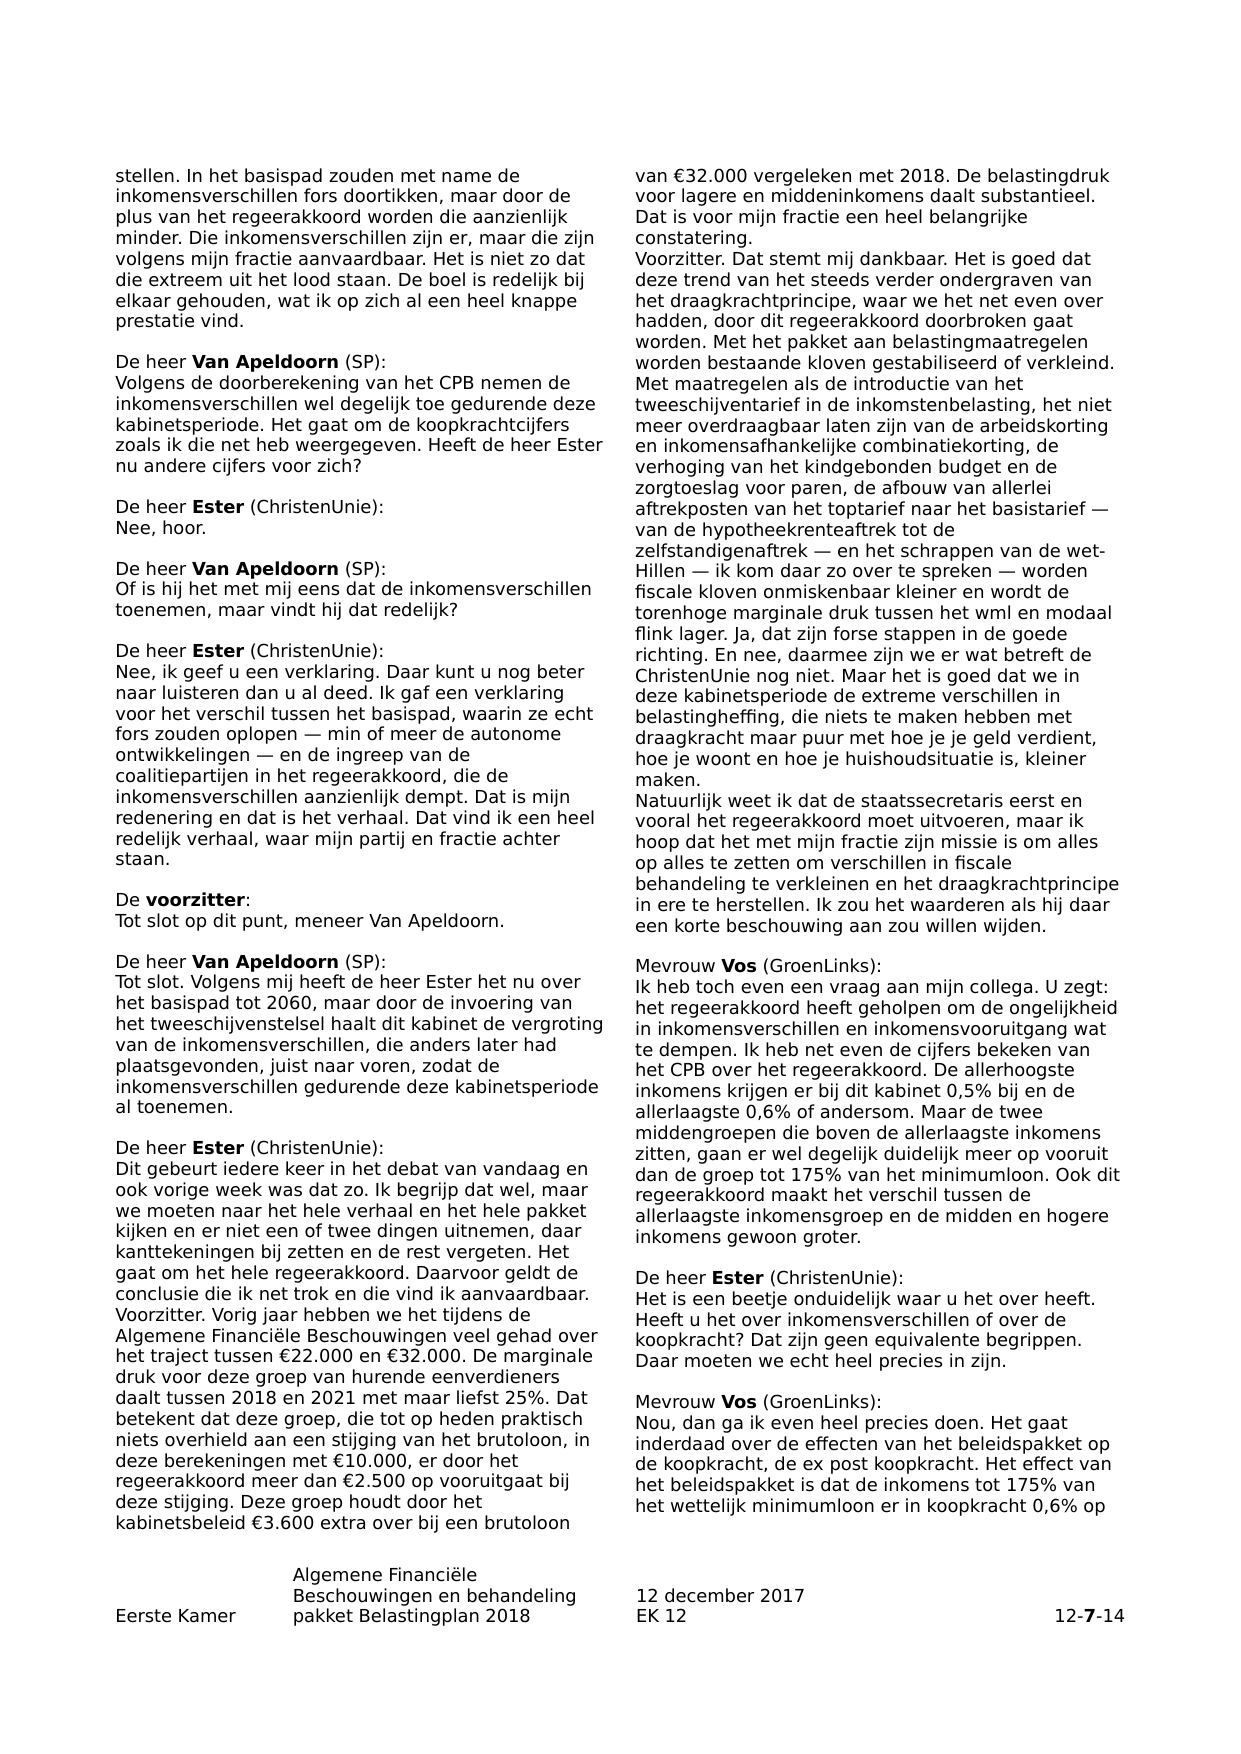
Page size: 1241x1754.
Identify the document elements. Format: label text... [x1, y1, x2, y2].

text De heer Van Apeldoorn (SP): [115, 558, 605, 579]
text De voorzitter: [115, 890, 605, 911]
text De heer Van Apeldoorn (SP): [115, 951, 605, 972]
text Nou, dan ga ik even heel precies doen. Het gaat inderdaad over de effecten van het beleidspakket op de koopkracht, de ex post koopkracht. Het effect van het beleidspakket is dat de inkomens tot 175% van het wettelijk minimumloon er in koopkracht 0,6% op [635, 1412, 1125, 1517]
text Ik heb toch even een vraag aan mijn collega. U zegt: het regeerakkoord heeft geholpen om de ongelijkheid in inkomensverschillen en inkomensvooruitgang wat te dempen. Ik heb net even de cijfers bekeken van het CPB over het regeerakkoord. De allerhoogste inkomens krijgen er bij dit kabinet 0,5% bij en de allerlaagste 0,6% of andersom. Maar de twee middengroepen die boven de allerlaagste inkomens zitten, gaan er wel degelijk duidelijk meer op vooruit dan de groep tot 175% van het minimumloon. Ook dit regeerakkoord maakt het verschil tussen de allerlaagste inkomensgroep en de midden en hogere inkomens gewoon groter. [635, 977, 1125, 1248]
text Voorzitter. Dat stemt mij dankbaar. Het is goed dat deze trend van het steeds verder ondergraven van het draagkrachtprincipe, waar we het net even over hadden, door dit regeerakkoord doorbroken gaat worden. Met het pakket aan belastingmaatregelen worden bestaande kloven gestabiliseerd of verkleind. Met maatregelen als de introductie van het tweeschijventarief in de inkomstenbelasting, het niet meer overdraagbaar laten zijn van de arbeidskorting en inkomensafhankelijke combinatiekorting, de verhoging van het kindgebonden budget en de zorgtoeslag voor paren, de afbouw van allerlei aftrekposten van het toptarief naar het basistarief — van de hypotheekrenteaftrek tot de zelfstandigenaftrek — en het schrappen van de wet-Hillen — ik kom daar zo over te spreken — worden fiscale kloven onmiskenbaar kleiner en wordt de torenhoge marginale druk tussen het wml en modaal flink lager. Ja, dat zijn forse stappen in de goede richting. En nee, daarmee zijn we er wat betreft de ChristenUnie nog niet. Maar het is goed dat we in deze kabinetsperiode de extreme verschillen in belastingheffing, die niets te maken hebben met draagkracht maar puur met hoe je je geld verdient, hoe je woont en hoe je huishoudsituatie is, kleiner maken. [635, 249, 1125, 790]
text De heer Ester (ChristenUnie): [115, 497, 605, 518]
text Voorzitter. Vorig jaar hebben we het tijdens de Algemene Financiële Beschouwingen veel gehad over het traject tussen €22.000 en €32.000. De marginale druk voor deze groep van hurende eenverdieners daalt tussen 2018 en 2021 met maar liefst 25%. Dat betekent dat deze groep, die tot op heden praktisch niets overhield aan een stijging van het brutoloon, in deze berekeningen met €10.000, er door het regeerakkoord meer dan €2.500 op vooruitgaat bij deze stijging. Deze groep houdt door het kabinetsbeleid €3.600 extra over bij een brutoloon [115, 1304, 605, 1534]
text Nee, ik geef u een verklaring. Daar kunt u nog beter naar luisteren dan u al deed. Ik gaf een verklaring voor het verschil tussen het basispad, waarin ze echt fors zouden oplopen — min of meer de autonome ontwikkelingen — en de ingreep van de coalitiepartijen in het regeerakkoord, die de inkomensverschillen aanzienlijk dempt. Dat is mijn redenering en dat is het verhaal. Dat vind ik een heel redelijk verhaal, waar mijn partij en fractie achter staan. [115, 662, 605, 870]
text Dit gebeurt iedere keer in het debat van vandaag en ook vorige week was dat zo. Ik begrijp dat wel, maar we moeten naar het hele verhaal en het hele pakket kijken en er niet een of twee dingen uitnemen, daar kanttekeningen bij zetten en de rest vergeten. Het gaat om het hele regeerakkoord. Daarvoor geldt de conclusie die ik net trok en die vind ik aanvaardbaar. [115, 1159, 605, 1304]
text Het is een beetje onduidelijk waar u het over heeft. Heeft u het over inkomensverschillen of over de koopkracht? Dat zijn geen equivalente begrippen. Daar moeten we echt heel precies in zijn. [635, 1288, 1125, 1372]
text De heer Ester (ChristenUnie): [115, 1138, 605, 1159]
text Natuurlijk weet ik dat de staatssecretaris eerst en vooral het regeerakkoord moet uitvoeren, maar ik hoop dat het met mijn fractie zijn missie is om alles op alles te zetten om verschillen in fiscale behandeling te verkleinen en het draagkrachtprincipe in ere te herstellen. Ik zou het waarderen als hij daar een korte beschouwing aan zou willen wijden. [635, 790, 1125, 936]
text stellen. In het basispad zouden met name de inkomensverschillen fors doortikken, maar door de plus van het regeerakkoord worden die aanzienlijk minder. Die inkomensverschillen zijn er, maar die zijn volgens mijn fractie aanvaardbaar. Het is niet zo dat die extreem uit het lood staan. De boel is redelijk bij elkaar gehouden, wat ik op zich al een heel knappe prestatie vind. [115, 165, 605, 332]
text De heer Ester (ChristenUnie): [635, 1268, 1125, 1288]
text De heer Van Apeldoorn (SP): [115, 352, 605, 373]
text Tot slot. Volgens mij heeft de heer Ester het nu over het basispad tot 2060, maar door de invoering van het tweeschijvenstelsel haalt dit kabinet de vergroting van de inkomensverschillen, die anders later had plaatsgevonden, juist naar voren, zodat de inkomensverschillen gedurende deze kabinetsperiode al toenemen. [115, 972, 605, 1118]
text Mevrouw Vos (GroenLinks): [635, 1392, 1125, 1412]
text Nee, hoor. [115, 518, 605, 538]
text van €32.000 vergeleken met 2018. De belastingdruk voor lagere en middeninkomens daalt substantieel. Dat is voor mijn fractie een heel belangrijke constatering. [635, 165, 1125, 249]
text Of is hij het met mij eens dat de inkomensverschillen toenemen, maar vindt hij dat redelijk? [115, 579, 605, 621]
text Tot slot op dit punt, meneer Van Apeldoorn. [115, 911, 605, 931]
text Mevrouw Vos (GroenLinks): [635, 956, 1125, 977]
text Volgens de doorberekening van het CPB nemen de inkomensverschillen wel degelijk toe gedurende deze kabinetsperiode. Het gaat om de koopkrachtcijfers zoals ik die net heb weergegeven. Heeft de heer Ester nu andere cijfers voor zich? [115, 373, 605, 477]
text De heer Ester (ChristenUnie): [115, 641, 605, 662]
